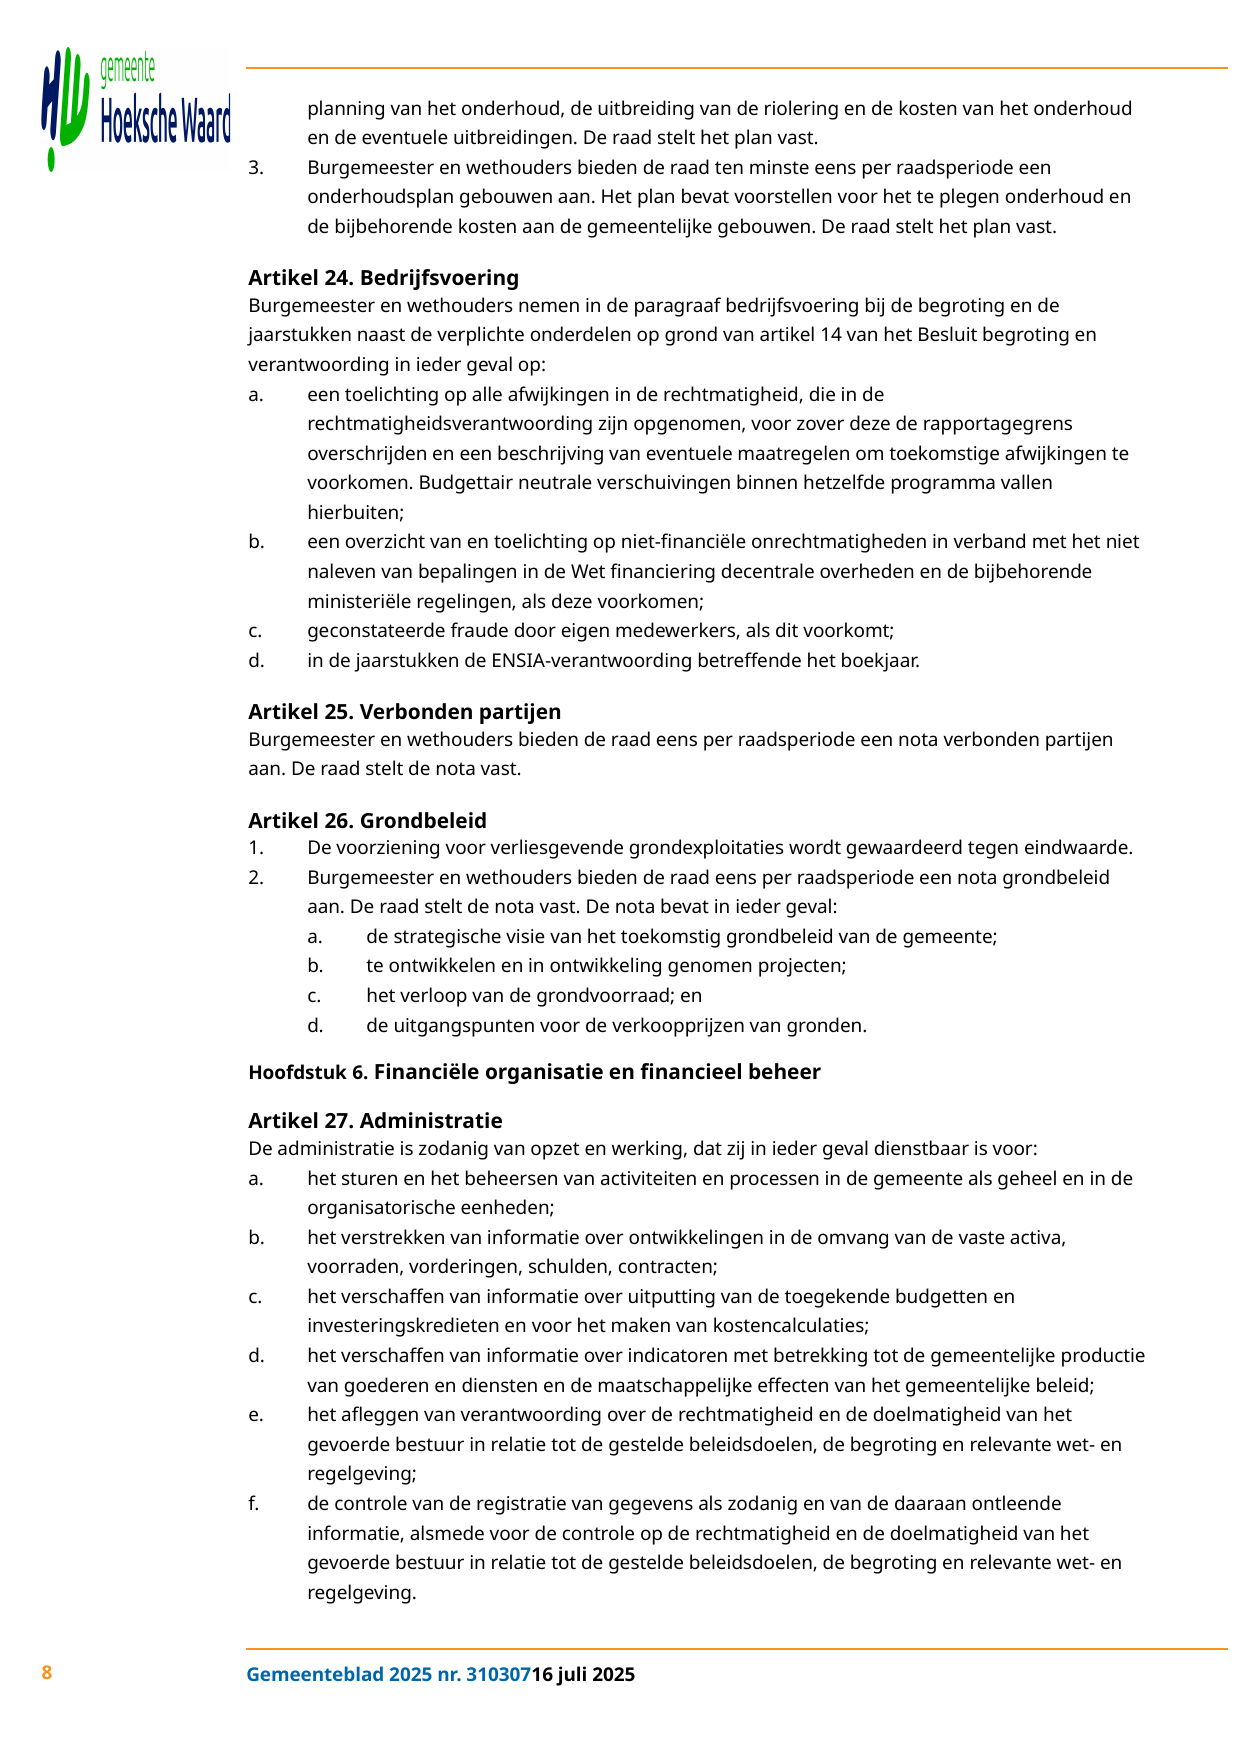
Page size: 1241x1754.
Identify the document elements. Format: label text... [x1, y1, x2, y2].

text Hoofdstuk 6. Financiële organisatie en financieel beheer [248, 1057, 1152, 1086]
list te ontwikkelen en in ontwikkeling genomen projecten; [307, 953, 1152, 978]
picture [41, 47, 231, 172]
text De administratie is zodanig van opzet en werking, dat zij in ieder geval dienstbaar is voor: [248, 1135, 1152, 1161]
list het verschaffen van informatie over uitputting van de toegekende budgetten en investeringskredieten en voor het maken van kostencalculaties; [248, 1283, 1152, 1338]
list het verstrekken van informatie over ontwikkelingen in de omvang van de vaste activa, voorraden, vorderingen, schulden, contracten; [248, 1224, 1152, 1279]
text Artikel 26. Grondbeleid [248, 806, 1152, 834]
list geconstateerde fraude door eigen medewerkers, als dit voorkomt; [248, 617, 1152, 643]
list een overzicht van en toelichting op niet-financiële onrechtmatigheden in verband met het niet naleven van bepalingen in de Wet financiering decentrale overheden en de bijbehorende ministeriële regelingen, als deze voorkomen; [248, 529, 1152, 613]
text Artikel 24. Bedrijfsvoering [248, 263, 1152, 292]
list de controle van de registratie van gegevens als zodanig en van de daaraan ontleende informatie, alsmede voor de controle op de rechtmatigheid en de doelmatigheid van het gevoerde bestuur in relatie tot de gestelde beleidsdoelen, de begroting en relevante wet- en regelgeving. [248, 1490, 1152, 1604]
list een toelichting op alle afwijkingen in de rechtmatigheid, die in de rechtmatigheidsverantwoording zijn opgenomen, voor zover deze de rapportagegrens overschrijden en een beschrijving van eventuele maatregelen om toekomstige afwijkingen te voorkomen. Budgettair neutrale verschuivingen binnen hetzelfde programma vallen hierbuiten; [248, 381, 1152, 525]
text Artikel 27. Administratie [248, 1107, 1152, 1135]
list De voorziening voor verliesgevende grondexploitaties wordt gewaardeerd tegen eindwaarde. [248, 834, 1152, 860]
text Burgemeester en wethouders nemen in de paragraaf bedrijfsvoering bij de begroting en de jaarstukken naast de verplichte onderdelen op grond van artikel 14 van het Besluit begroting en verantwoording in ieder geval op: [248, 292, 1152, 377]
text Artikel 25. Verbonden partijen [248, 697, 1152, 726]
list in de jaarstukken de ENSIA-verantwoording betreffende het boekjaar. [248, 647, 1152, 673]
list de uitgangspunten voor de verkoopprijzen van gronden. [307, 1012, 1152, 1037]
text Burgemeester en wethouders bieden de raad eens per raadsperiode een nota verbonden partijen aan. De raad stelt de nota vast. [248, 726, 1152, 781]
list het sturen en het beheersen van activiteiten en processen in de gemeente als geheel en in de organisatorische eenheden; [248, 1165, 1152, 1220]
list het verloop van de grondvoorraad; en [307, 982, 1152, 1008]
list Burgemeester en wethouders bieden de raad ten minste eens per raadsperiode een onderhoudsplan gebouwen aan. Het plan bevat voorstellen voor het te plegen onderhoud en de bijbehorende kosten aan de gemeentelijke gebouwen. De raad stelt het plan vast. [248, 154, 1152, 239]
list Burgemeester en wethouders bieden de raad eens per raadsperiode een nota grondbeleid aan. De raad stelt de nota vast. De nota bevat in ieder geval: [248, 864, 1152, 919]
list planning van het onderhoud, de uitbreiding van de riolering en de kosten van het onderhoud en de eventuele uitbreidingen. De raad stelt het plan vast. [248, 95, 1152, 150]
list het afleggen van verantwoording over de rechtmatigheid en de doelmatigheid van het gevoerde bestuur in relatie tot de gestelde beleidsdoelen, de begroting en relevante wet- en regelgeving; [248, 1401, 1152, 1486]
list het verschaffen van informatie over indicatoren met betrekking tot de gemeentelijke productie van goederen en diensten en de maatschappelijke effecten van het gemeentelijke beleid; [248, 1342, 1152, 1397]
list de strategische visie van het toekomstig grondbeleid van de gemeente; [307, 923, 1152, 949]
